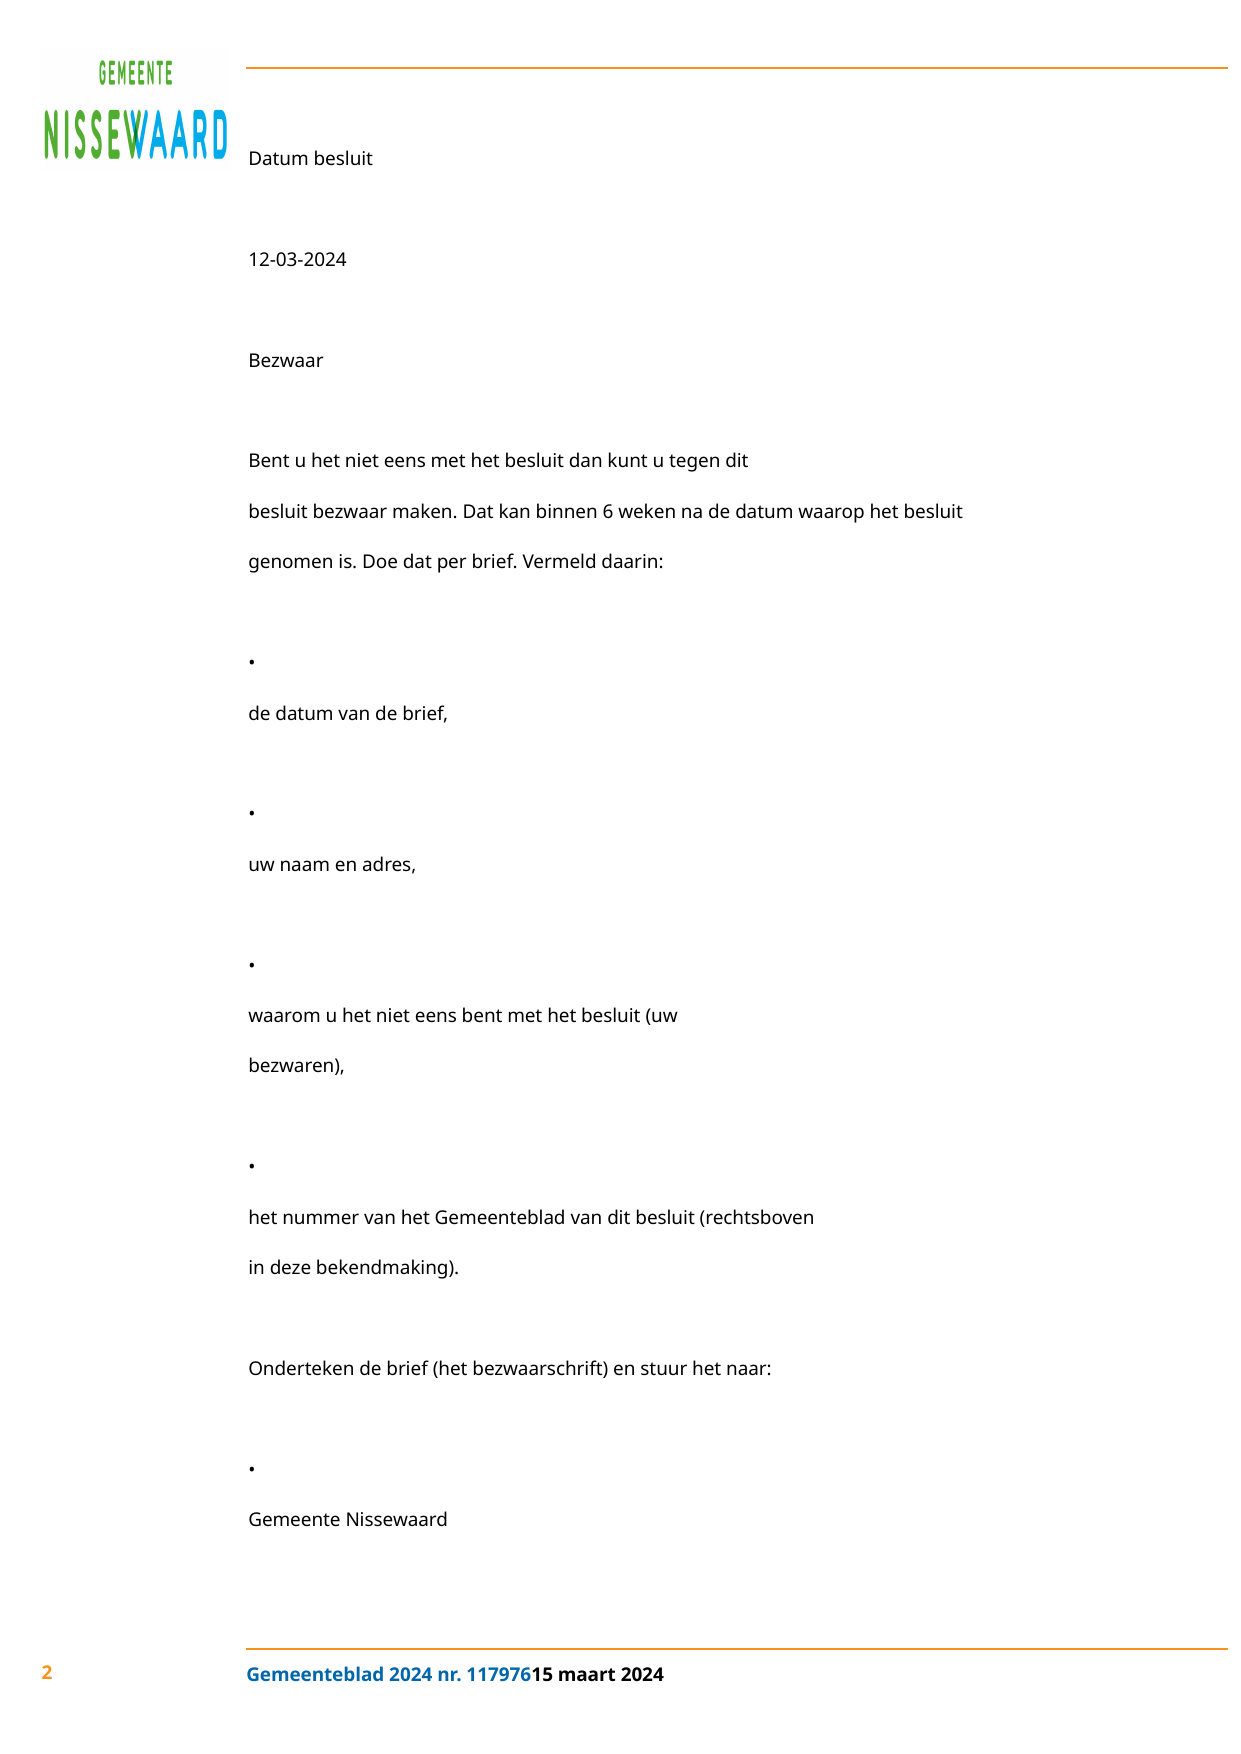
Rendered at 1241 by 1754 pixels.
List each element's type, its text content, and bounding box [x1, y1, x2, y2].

text • [248, 1153, 1152, 1179]
text Datum besluit [248, 145, 1152, 171]
text Gemeente Nissewaard [248, 1506, 1152, 1532]
text • [248, 952, 1152, 978]
text besluit bezwaar maken. Dat kan binnen 6 weken na de datum waarop het besluit [248, 498, 1152, 524]
text in deze bekendmaking). [248, 1254, 1152, 1280]
text uw naam en adres, [248, 851, 1152, 877]
text Onderteken de brief (het bezwaarschrift) en stuur het naar: [248, 1355, 1152, 1381]
text waarom u het niet eens bent met het besluit (uw [248, 1002, 1152, 1028]
picture [41, 47, 231, 172]
text bezwaren), [248, 1053, 1152, 1078]
text • [248, 801, 1152, 826]
text Bent u het niet eens met het besluit dan kunt u tegen dit [248, 448, 1152, 473]
text • [248, 1456, 1152, 1482]
text 12-03-2024 [248, 246, 1152, 272]
text genomen is. Doe dat per brief. Vermeld daarin: [248, 548, 1152, 574]
text Bezwaar [248, 347, 1152, 373]
text het nummer van het Gemeenteblad van dit besluit (rechtsboven [248, 1204, 1152, 1230]
text de datum van de brief, [248, 700, 1152, 726]
text • [248, 649, 1152, 675]
